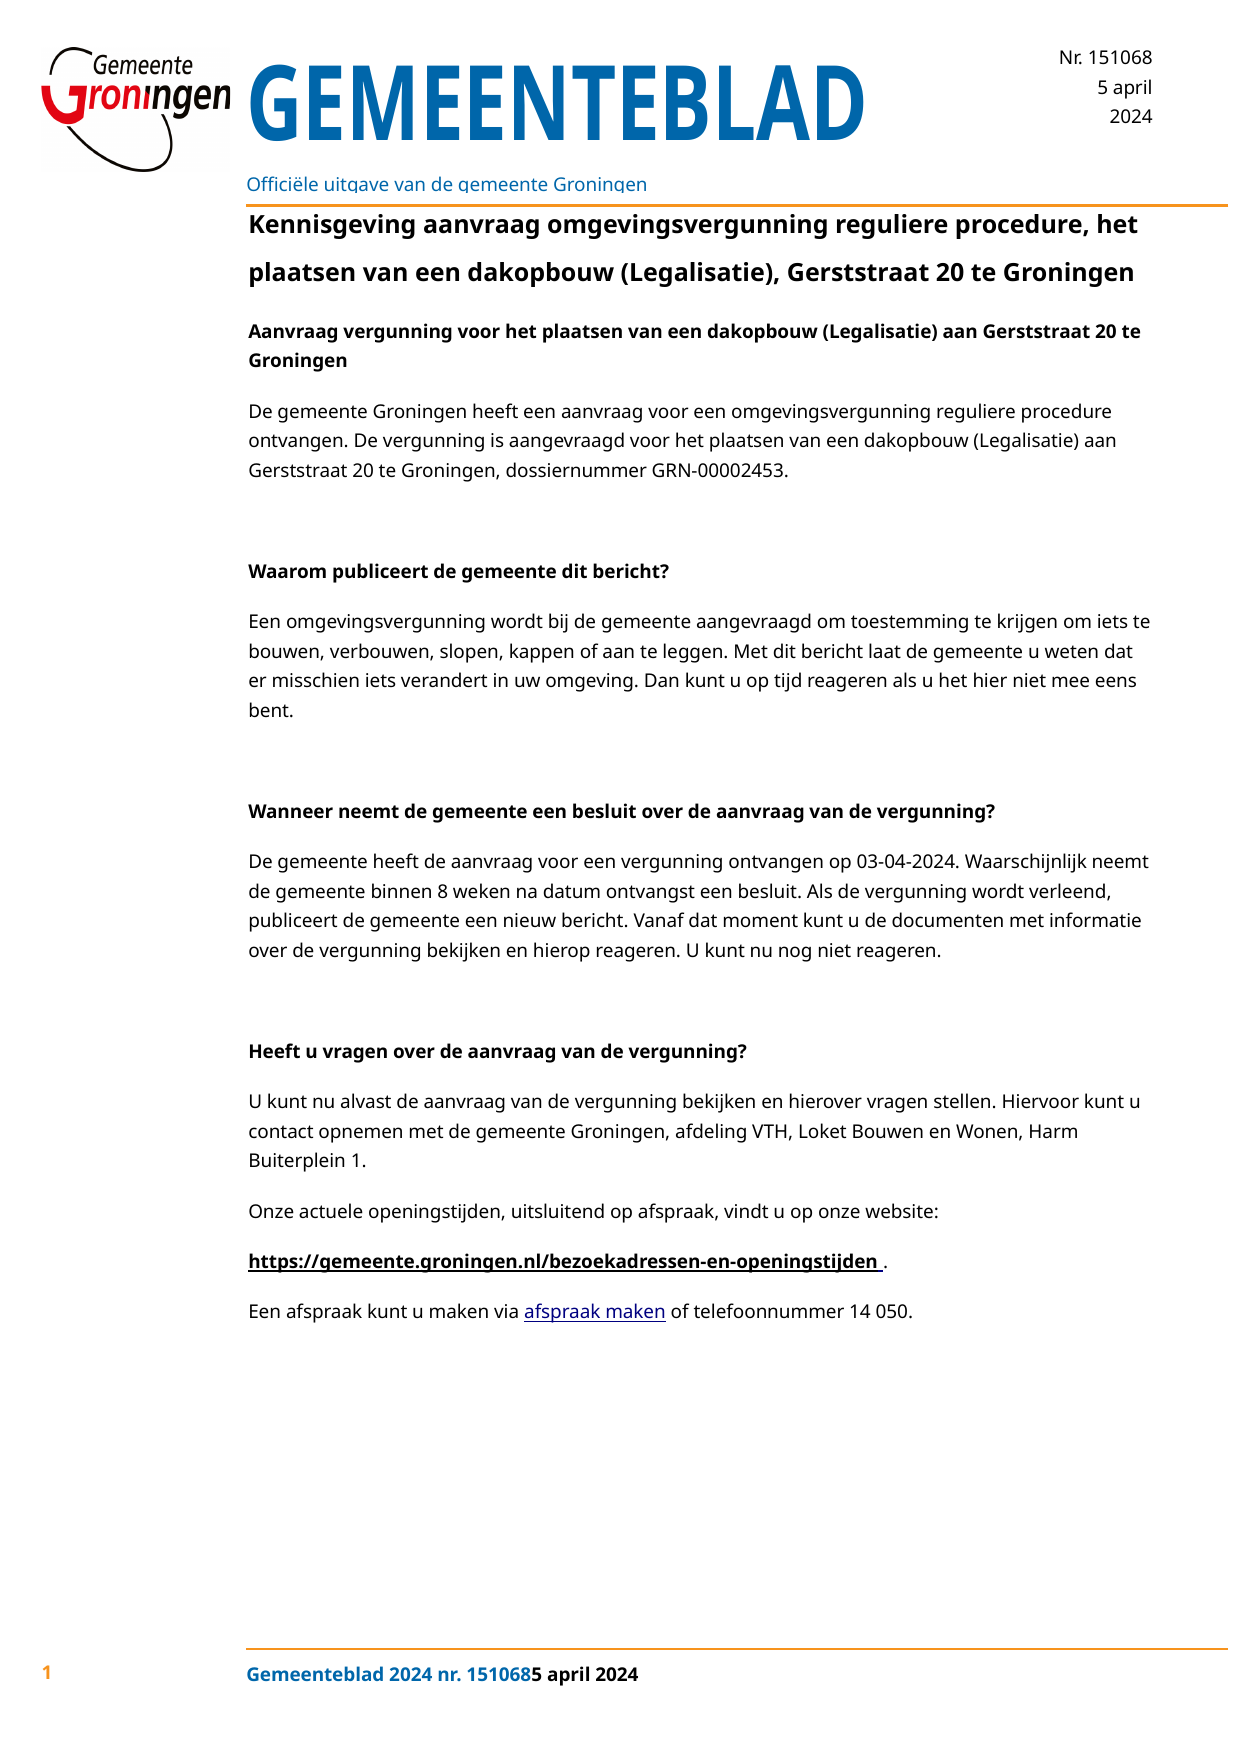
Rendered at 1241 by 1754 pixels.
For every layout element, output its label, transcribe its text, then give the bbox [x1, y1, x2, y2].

text U kunt nu alvast de aanvraag van de vergunning bekijken en hierover vragen stellen. Hiervoor kunt u contact opnemen met de gemeente Groningen, afdeling VTH, Loket Bouwen en Wonen, Harm Buiterplein 1. [248, 1088, 1152, 1173]
text Heeft u vragen over de aanvraag van de vergunning? [248, 1038, 1152, 1064]
text De gemeente heeft de aanvraag voor een vergunning ontvangen op 03-04-2024. Waarschijnlijk neemt de gemeente binnen 8 weken na datum ontvangst een besluit. Als de vergunning wordt verleend, publiceert de gemeente een nieuw bericht. Vanaf dat moment kunt u de documenten met informatie over de vergunning bekijken en hierop reageren. U kunt nu nog niet reageren. [248, 848, 1152, 963]
text De gemeente Groningen heeft een aanvraag voor een omgevingsvergunning reguliere procedure ontvangen. De vergunning is aangevraagd voor het plaatsen van een dakopbouw (Legalisatie) aan Gerststraat 20 te Groningen, dossiernummer GRN-00002453. [248, 398, 1152, 483]
text Een omgevingsvergunning wordt bij de gemeente aangevraagd om toestemming te krijgen om iets te bouwen, verbouwen, slopen, kappen of aan te leggen. Met dit bericht laat de gemeente u weten dat er misschien iets verandert in uw omgeving. Dan kunt u op tijd reageren als u het hier niet mee eens bent. [248, 608, 1152, 723]
text https://gemeente.groningen.nl/bezoekadressen-en-openingstijden . [248, 1248, 1152, 1274]
text Onze actuele openingstijden, uitsluitend op afspraak, vindt u op onze website: [248, 1198, 1152, 1224]
text Een afspraak kunt u maken via afspraak maken of telefoonnummer 14 050. [248, 1299, 1152, 1324]
text Waarom publiceert de gemeente dit bericht? [248, 558, 1152, 584]
text Aanvraag vergunning voor het plaatsen van een dakopbouw (Legalisatie) aan Gerststraat 20 te Groningen [248, 318, 1152, 373]
picture [41, 47, 231, 172]
text Kennisgeving aanvraag omgevingsvergunning reguliere procedure, het plaatsen van een dakopbouw (Legalisatie), Gerststraat 20 te Groningen [248, 207, 1152, 288]
text Wanneer neemt de gemeente een besluit over de aanvraag van de vergunning? [248, 798, 1152, 824]
